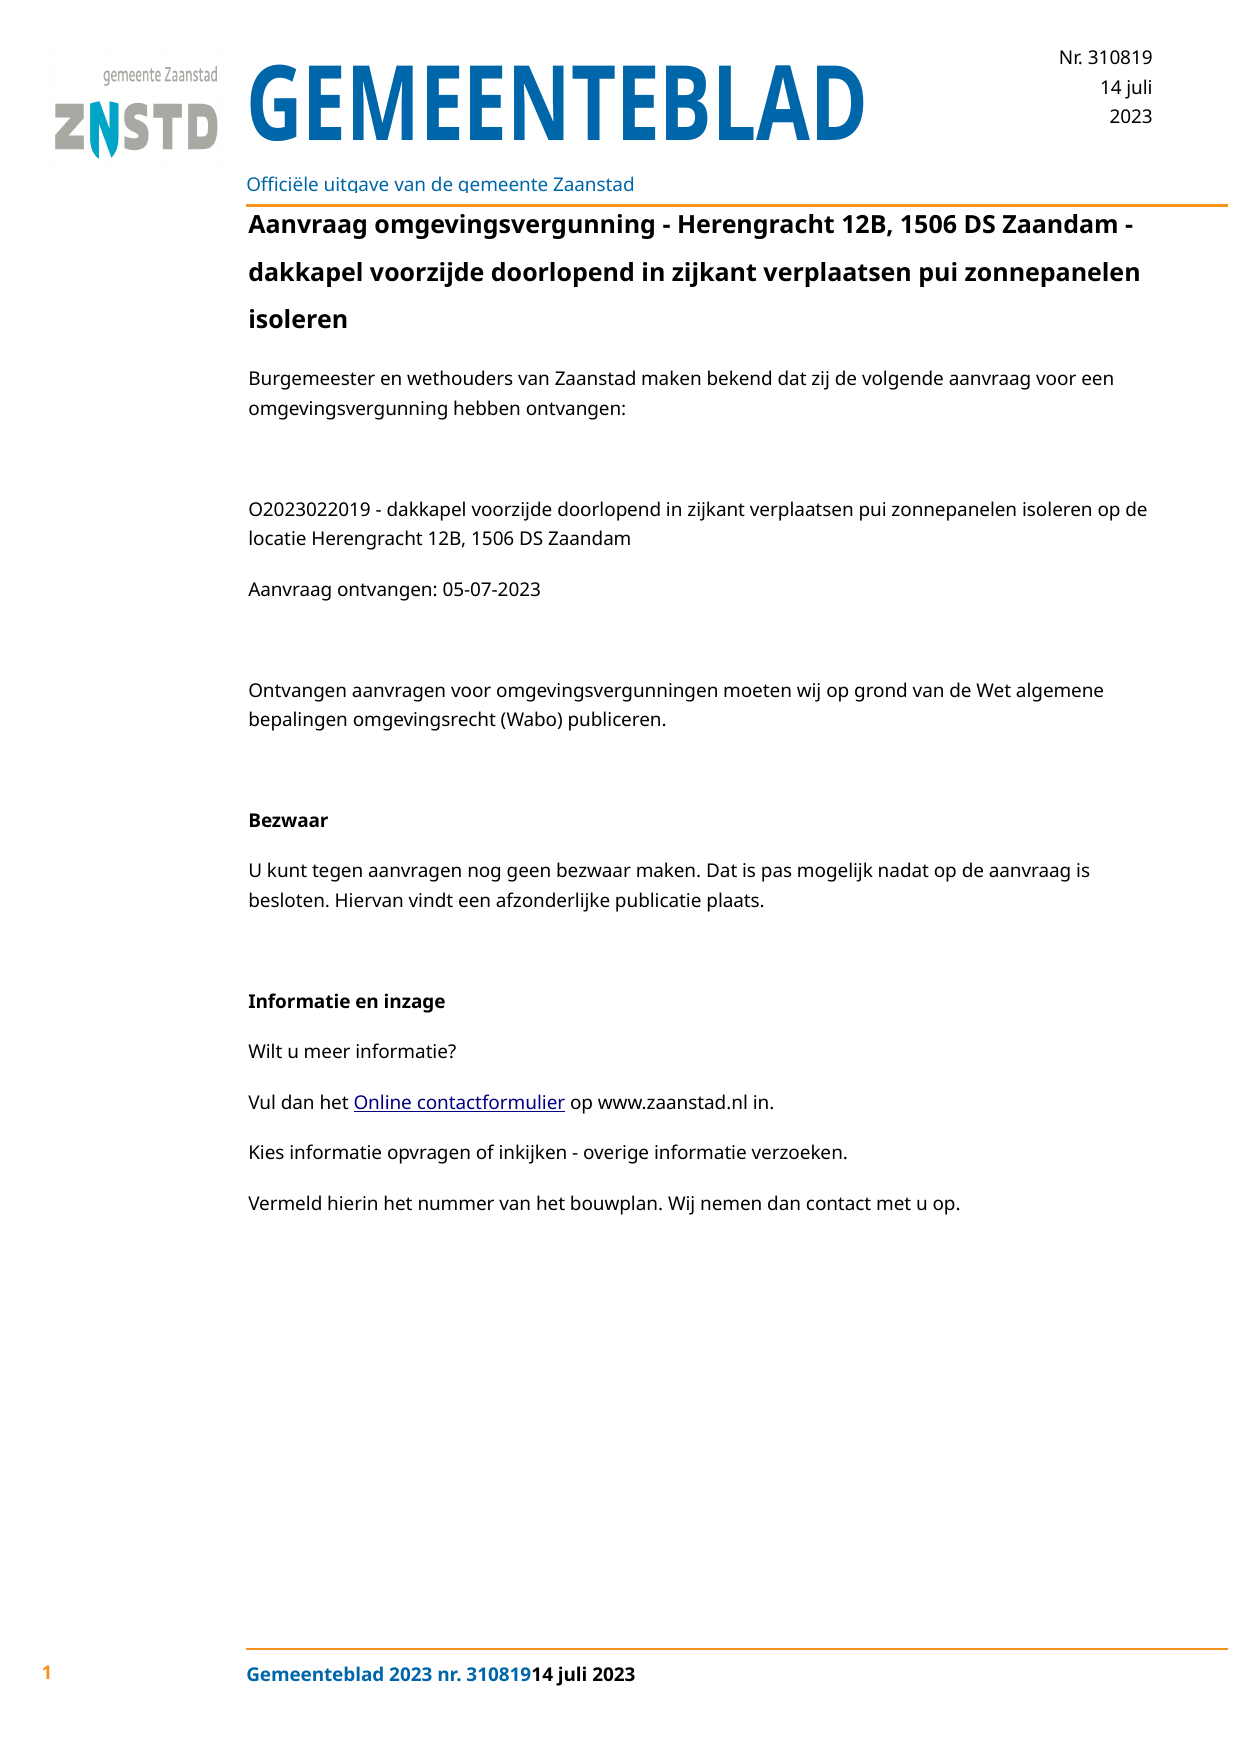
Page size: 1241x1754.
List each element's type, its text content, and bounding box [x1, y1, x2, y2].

picture [41, 47, 231, 172]
text Aanvraag omgevingsvergunning - Herengracht 12B, 1506 DS Zaandam - dakkapel voorzijde doorlopend in zijkant verplaatsen pui zonnepanelen isoleren [248, 207, 1152, 336]
text Vermeld hierin het nummer van het bouwplan. Wij nemen dan contact met u op. [248, 1190, 1152, 1215]
text Ontvangen aanvragen voor omgevingsvergunningen moeten wij op grond van de Wet algemene bepalingen omgevingsrecht (Wabo) publiceren. [248, 677, 1152, 732]
text Aanvraag ontvangen: 05-07-2023 [248, 576, 1152, 602]
text Burgemeester en wethouders van Zaanstad maken bekend dat zij de volgende aanvraag voor een omgevingsvergunning hebben ontvangen: [248, 366, 1152, 421]
text Vul dan het Online contactformulier op www.zaanstad.nl in. [248, 1089, 1152, 1114]
text Informatie en inzage [248, 988, 1152, 1014]
text U kunt tegen aanvragen nog geen bezwaar maken. Dat is pas mogelijk nadat op de aanvraag is besloten. Hiervan vindt een afzonderlijke publicatie plaats. [248, 858, 1152, 913]
text Kies informatie opvragen of inkijken - overige informatie verzoeken. [248, 1139, 1152, 1165]
text Wilt u meer informatie? [248, 1038, 1152, 1064]
text Bezwaar [248, 807, 1152, 833]
text O2023022019 - dakkapel voorzijde doorlopend in zijkant verplaatsen pui zonnepanelen isoleren op de locatie Herengracht 12B, 1506 DS Zaandam [248, 496, 1152, 551]
